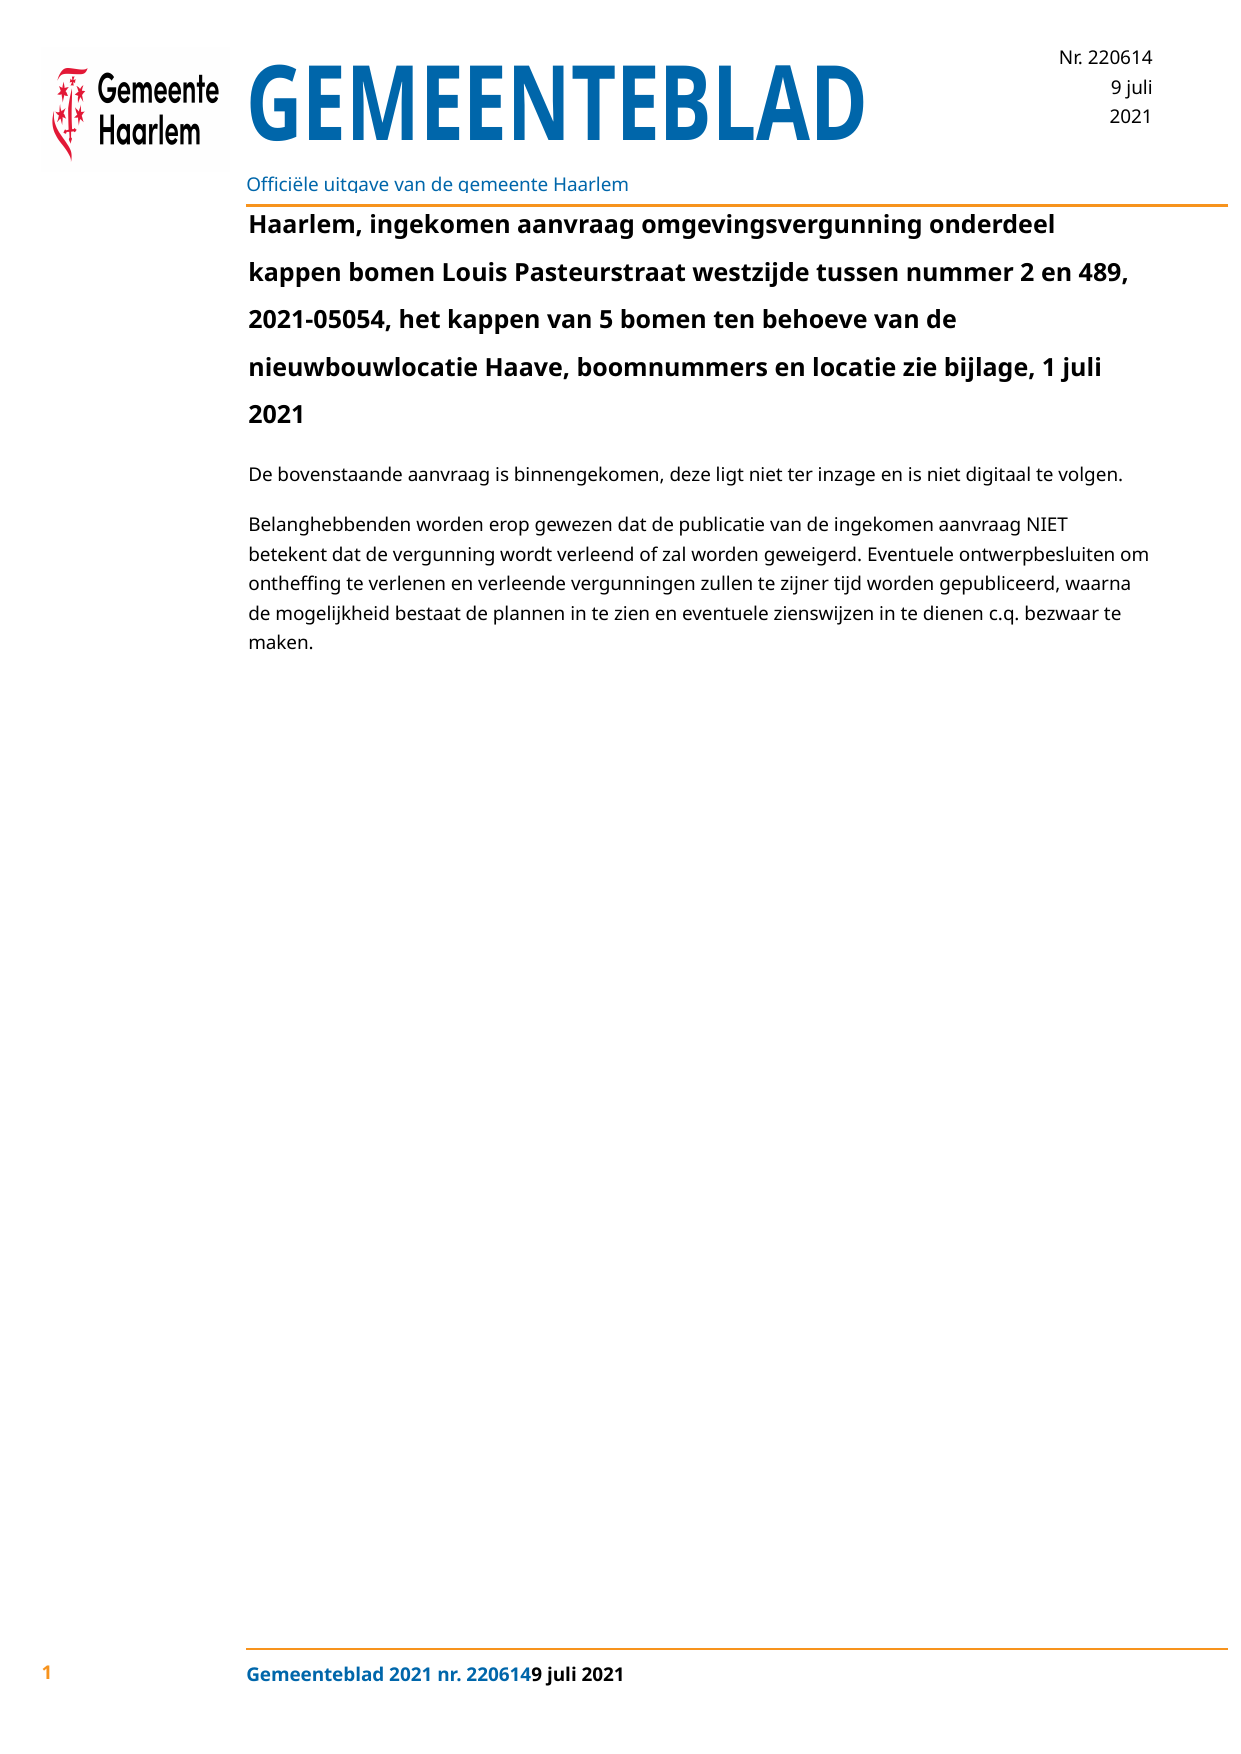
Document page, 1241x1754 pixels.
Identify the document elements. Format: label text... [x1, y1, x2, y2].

text De bovenstaande aanvraag is binnengekomen, deze ligt niet ter inzage en is niet digitaal te volgen. [248, 461, 1152, 486]
picture [41, 47, 231, 172]
text Belanghebbenden worden erop gewezen dat de publicatie van de ingekomen aanvraag NIET betekent dat de vergunning wordt verleend of zal worden geweigerd. Eventuele ontwerpbesluiten om ontheffing te verlenen en verleende vergunningen zullen te zijner tijd worden gepubliceerd, waarna de mogelijkheid bestaat de plannen in te zien en eventuele zienswijzen in te dienen c.q. bezwaar te maken. [248, 511, 1152, 655]
text Haarlem, ingekomen aanvraag omgevingsvergunning onderdeel kappen bomen Louis Pasteurstraat westzijde tussen nummer 2 en 489, 2021-05054, het kappen van 5 bomen ten behoeve van de nieuwbouwlocatie Haave, boomnummers en locatie zie bijlage, 1 juli 2021 [248, 207, 1152, 431]
